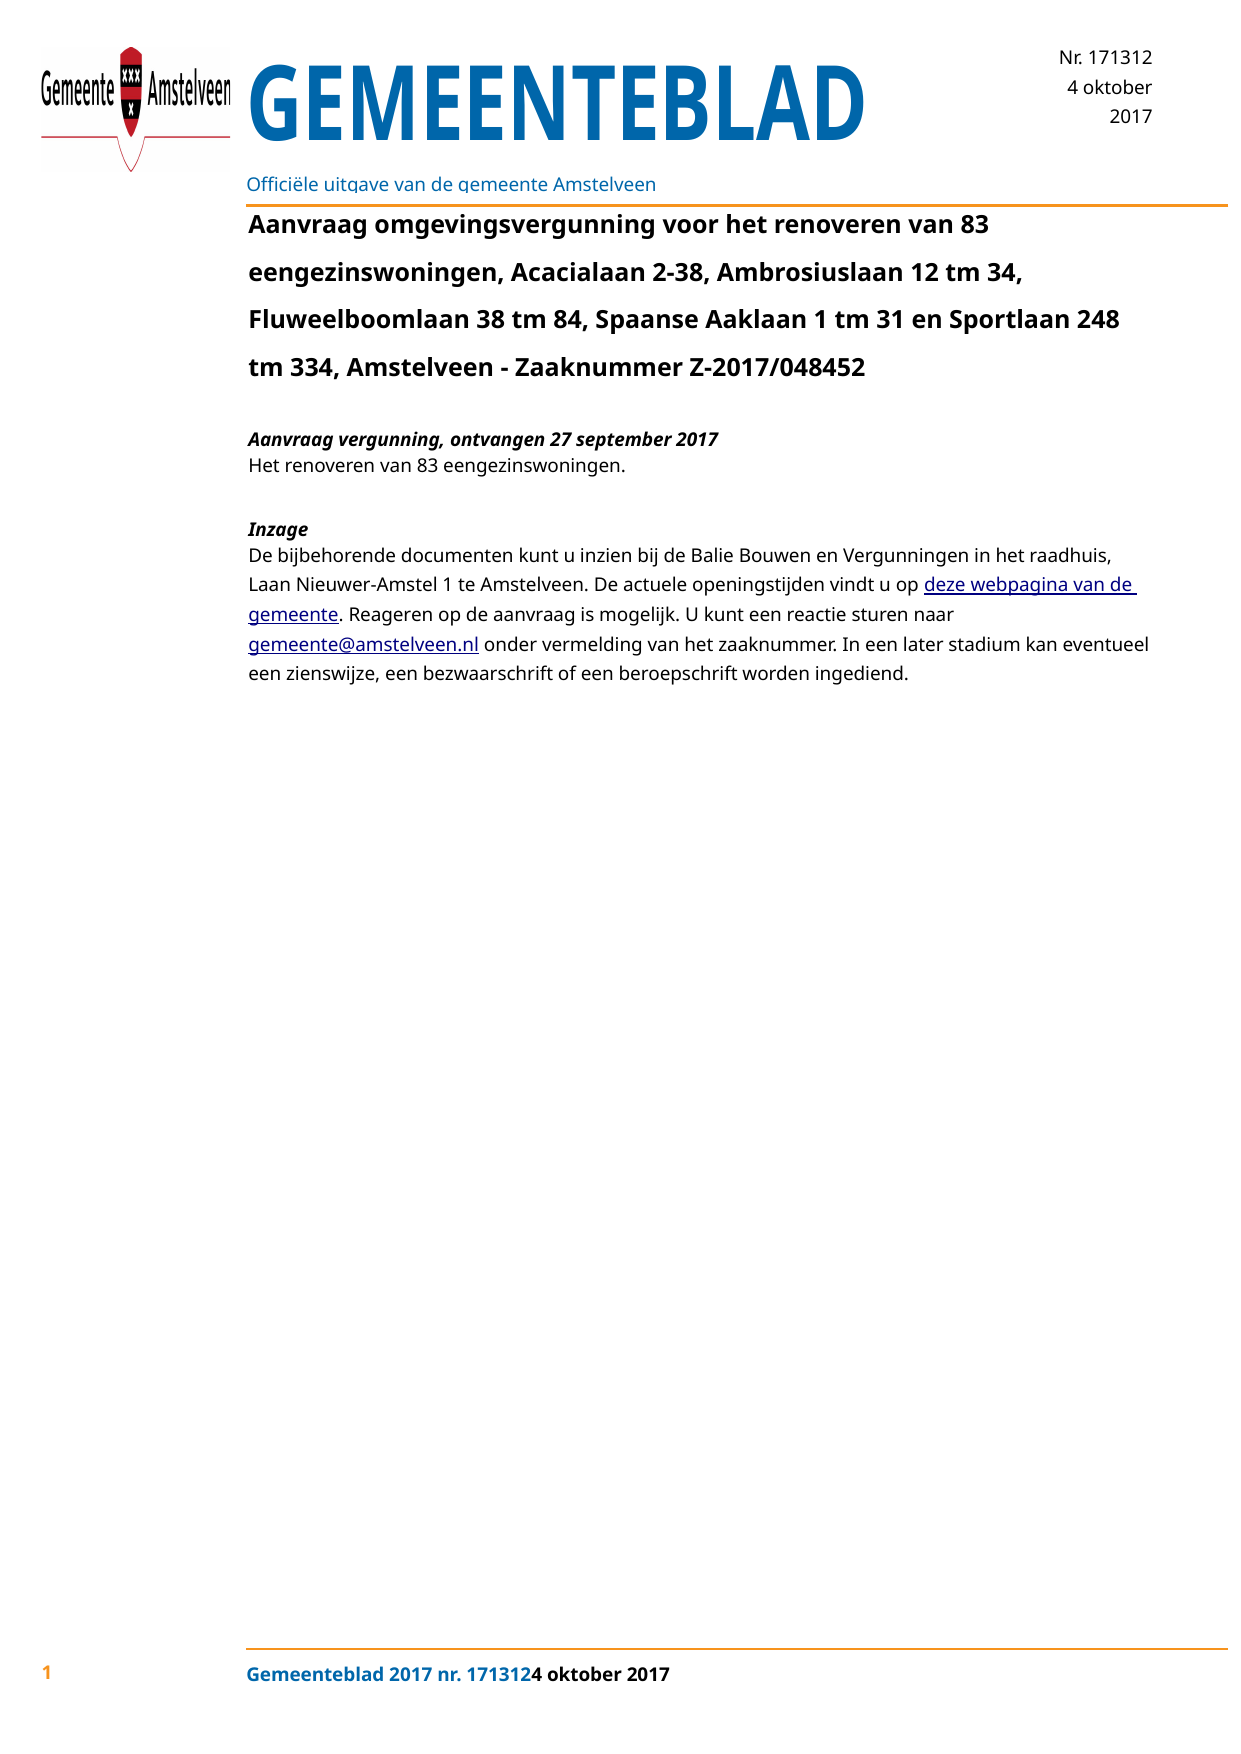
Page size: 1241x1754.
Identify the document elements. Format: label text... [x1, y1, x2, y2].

text De bijbehorende documenten kunt u inzien bij de Balie Bouwen en Vergunningen in het raadhuis, Laan Nieuwer-Amstel 1 te Amstelveen. De actuele openingstijden vindt u op deze webpagina van de gemeente. Reageren op de aanvraag is mogelijk. U kunt een reactie sturen naar gemeente@amstelveen.nl onder vermelding van het zaaknummer. In een later stadium kan eventueel een zienswijze, een bezwaarschrift of een beroepschrift worden ingediend. [248, 542, 1152, 686]
text Inzage [248, 516, 1152, 542]
text Aanvraag omgevingsvergunning voor het renoveren van 83 eengezinswoningen, Acacialaan 2-38, Ambrosiuslaan 12 tm 34, Fluweelboomlaan 38 tm 84, Spaanse Aaklaan 1 tm 31 en Sportlaan 248 tm 334, Amstelveen - Zaaknummer Z-2017/048452 [248, 207, 1152, 384]
text Aanvraag vergunning, ontvangen 27 september 2017 [248, 427, 1152, 452]
picture [41, 47, 231, 172]
text Het renoveren van 83 eengezinswoningen. [248, 452, 1152, 478]
